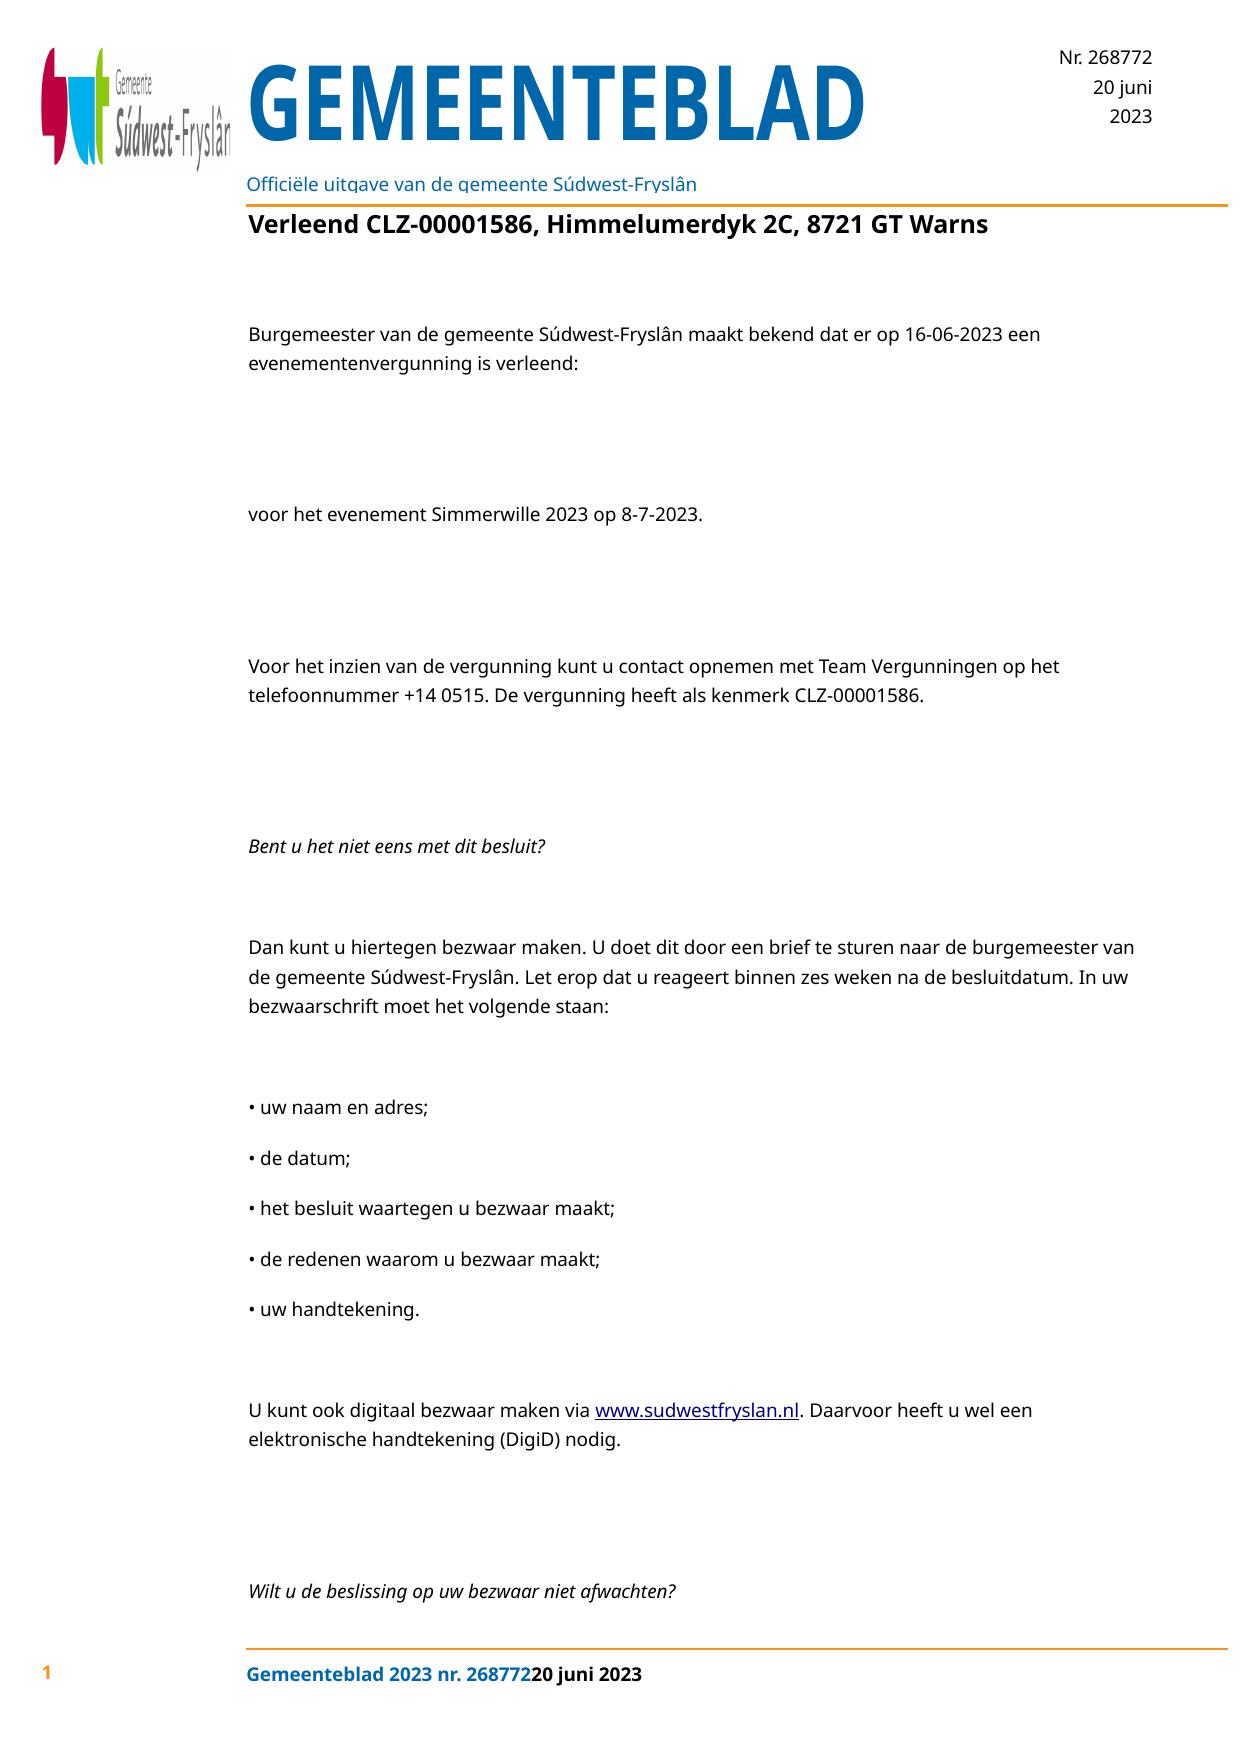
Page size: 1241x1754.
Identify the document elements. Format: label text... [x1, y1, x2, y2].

text • het besluit waartegen u bezwaar maakt; [248, 1195, 1152, 1221]
text Bent u het niet eens met dit besluit? [248, 834, 1152, 859]
text Dan kunt u hiertegen bezwaar maken. U doet dit door een brief te sturen naar de burgemeester van de gemeente Súdwest-Fryslân. Let erop dat u reageert binnen zes weken na de besluitdatum. In uw bezwaarschrift moet het volgende staan: [248, 934, 1152, 1019]
text • de datum; [248, 1145, 1152, 1171]
text Verleend CLZ-00001586, Himmelumerdyk 2C, 8721 GT Warns [248, 207, 1152, 241]
text Wilt u de beslissing op uw bezwaar niet afwachten? [248, 1578, 1152, 1603]
text voor het evenement Simmerwille 2023 op 8-7-2023. [248, 502, 1152, 527]
text • uw handtekening. [248, 1296, 1152, 1322]
text Voor het inzien van de vergunning kunt u contact opnemen met Team Vergunningen op het telefoonnummer +14 0515. De vergunning heeft als kenmerk CLZ-00001586. [248, 653, 1152, 708]
text U kunt ook digitaal bezwaar maken via www.sudwestfryslan.nl. Daarvoor heeft u wel een elektronische handtekening (DigiD) nodig. [248, 1397, 1152, 1452]
picture [41, 47, 231, 172]
text Burgemeester van de gemeente Súdwest-Fryslân maakt bekend dat er op 16-06-2023 een evenementenvergunning is verleend: [248, 321, 1152, 376]
text • uw naam en adres; [248, 1094, 1152, 1120]
text • de redenen waarom u bezwaar maakt; [248, 1246, 1152, 1271]
